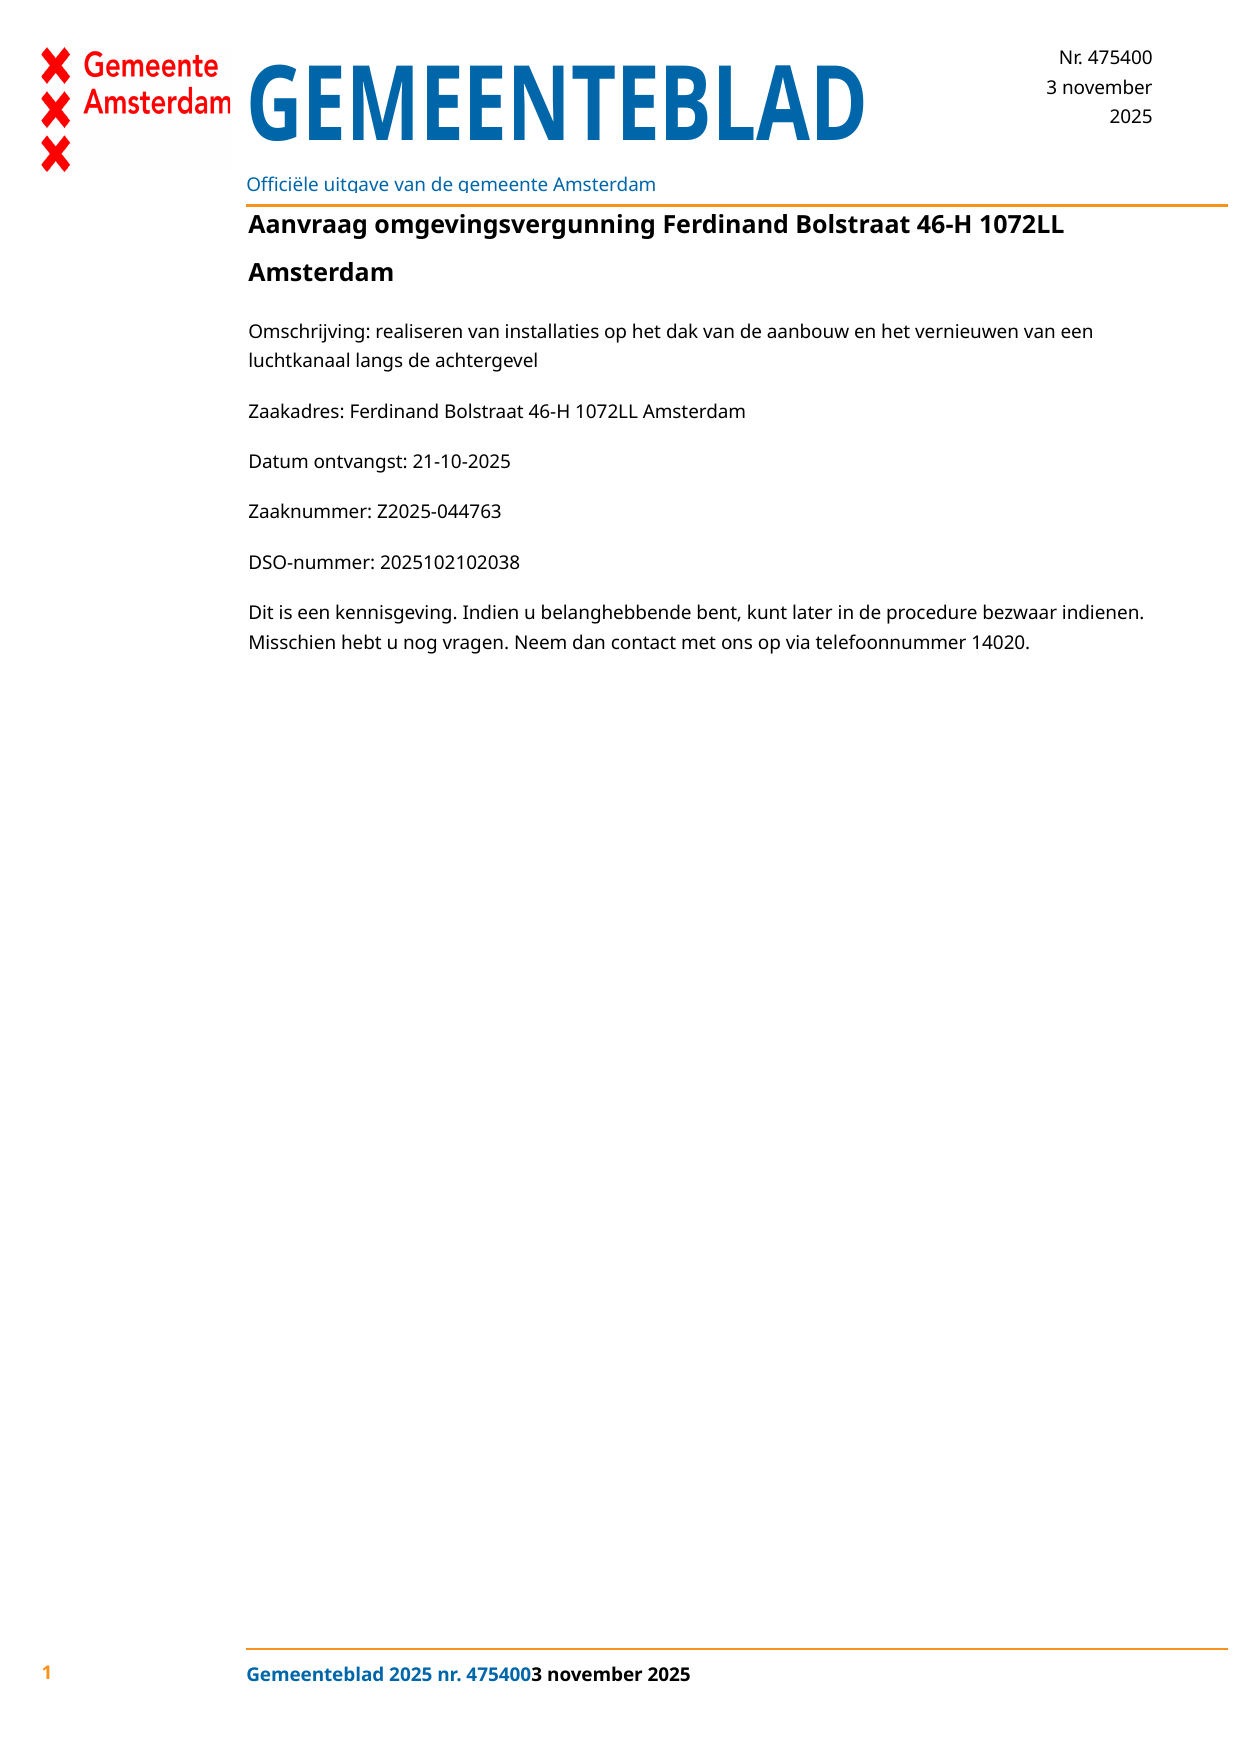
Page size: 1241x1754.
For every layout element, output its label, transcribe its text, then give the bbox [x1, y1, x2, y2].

picture [41, 47, 231, 172]
text Dit is een kennisgeving. Indien u belanghebbende bent, kunt later in de procedure bezwaar indienen. Misschien hebt u nog vragen. Neem dan contact met ons op via telefoonnummer 14020. [248, 599, 1152, 655]
text Aanvraag omgevingsvergunning Ferdinand Bolstraat 46-H 1072LL Amsterdam [248, 207, 1152, 288]
text DSO-nummer: 2025102102038 [248, 549, 1152, 575]
text Omschrijving: realiseren van installaties op het dak van de aanbouw en het vernieuwen van een luchtkanaal langs de achtergevel [248, 318, 1152, 373]
text Zaakadres: Ferdinand Bolstraat 46-H 1072LL Amsterdam [248, 398, 1152, 424]
text Zaaknummer: Z2025-044763 [248, 499, 1152, 524]
text Datum ontvangst: 21-10-2025 [248, 448, 1152, 474]
